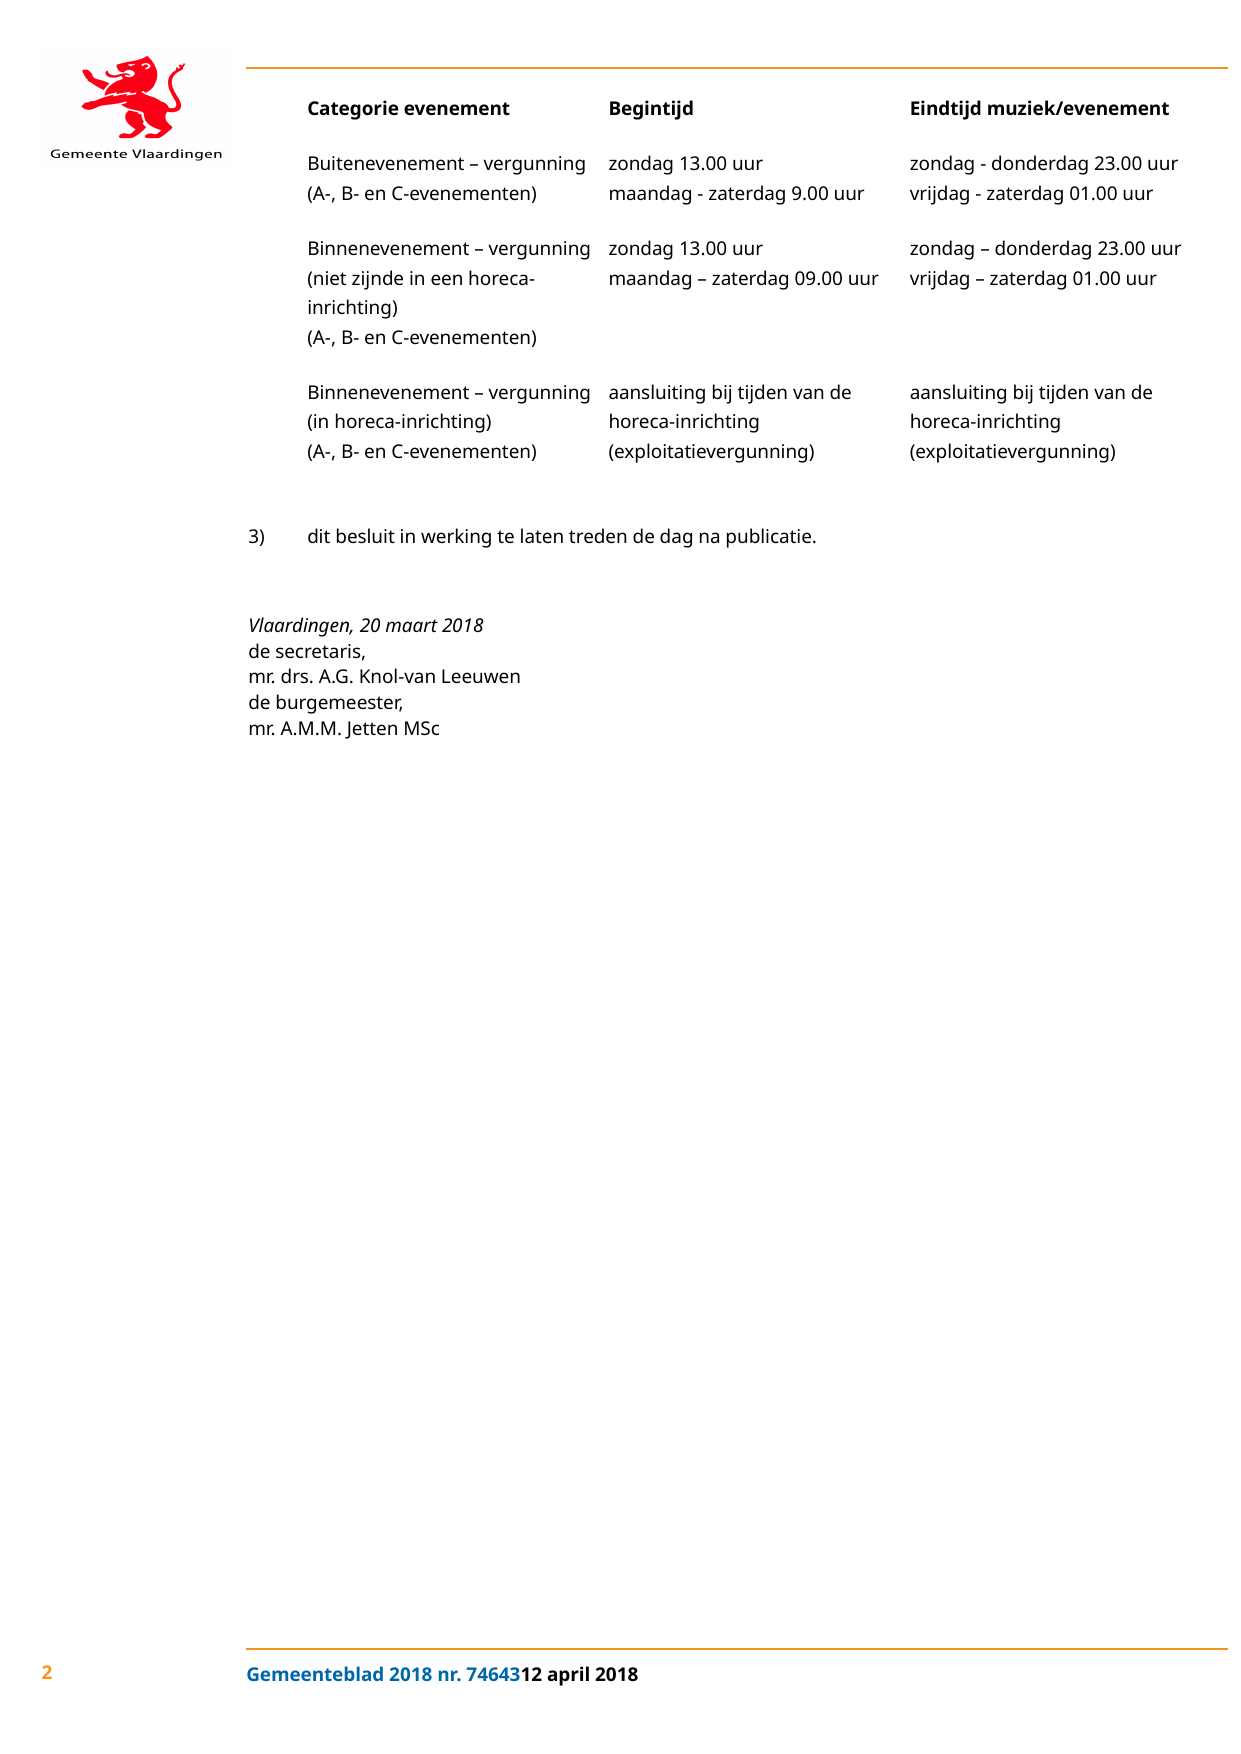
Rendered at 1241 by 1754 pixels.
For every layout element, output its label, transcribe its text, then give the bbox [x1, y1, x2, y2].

table_cell zondag - donderdag 23.00 uur vrijdag - zaterdag 01.00 uur [910, 150, 1211, 235]
text de burgemeester, [248, 689, 1152, 715]
table_cell aansluiting bij tijden van de horeca-inrichting (exploitatievergunning) [608, 379, 909, 494]
text mr. drs. A.G. Knol-van Leeuwen [248, 663, 1152, 689]
table_header Begintijd [608, 95, 909, 150]
table_cell zondag 13.00 uur maandag – zaterdag 09.00 uur [608, 235, 909, 379]
table_cell Binnenevenement – vergunning (niet zijnde in een horeca-inrichting) (A-, B- en C-evenementen) [307, 235, 608, 379]
text mr. A.M.M. Jetten MSc [248, 715, 1152, 741]
table_header Eindtijd muziek/evenement [910, 95, 1211, 150]
list dit besluit in werking te laten treden de dag na publicatie. [248, 523, 1152, 549]
table_cell Binnenevenement – vergunning (in horeca-inrichting) (A-, B- en C-evenementen) [307, 379, 608, 494]
table_cell zondag 13.00 uur maandag - zaterdag 9.00 uur [608, 150, 909, 235]
text de secretaris, [248, 638, 1152, 663]
picture [41, 47, 231, 172]
table_cell aansluiting bij tijden van de horeca-inrichting (exploitatievergunning) [910, 379, 1211, 494]
table_header Categorie evenement [307, 95, 608, 150]
table_cell zondag – donderdag 23.00 uur vrijdag – zaterdag 01.00 uur [910, 235, 1211, 379]
text Vlaardingen, 20 maart 2018 [248, 612, 1152, 638]
table_cell Buitenevenement – vergunning (A-, B- en C-evenementen) [307, 150, 608, 235]
